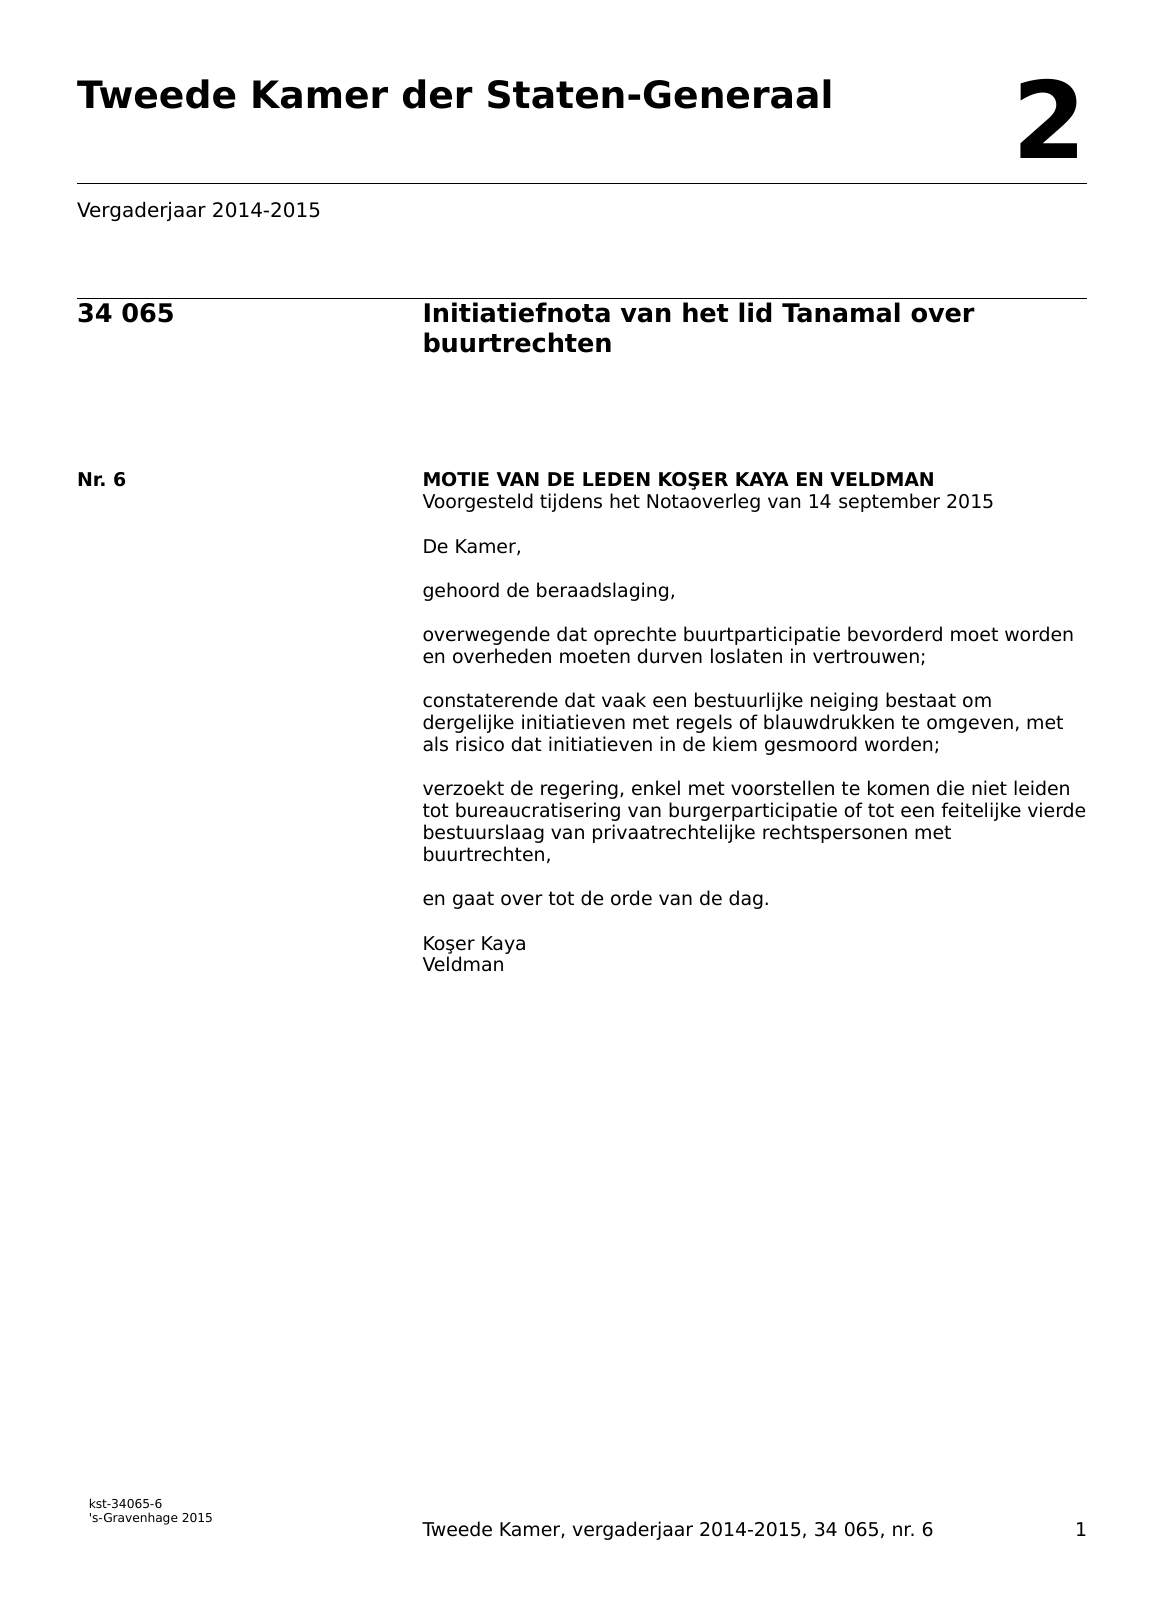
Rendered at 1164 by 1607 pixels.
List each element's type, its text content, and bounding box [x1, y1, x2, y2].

table_header Tweede Kamer der Staten-Generaal [77, 59, 886, 183]
text en gaat over tot de orde van de dag. [422, 888, 1087, 910]
text constaterende dat vaak een bestuurlijke neiging bestaat om dergelijke initiatieven met regels of blauwdrukken te omgeven, met als risico dat initiatieven in de kiem gesmoord worden; [422, 690, 1087, 756]
text Koşer Kaya [422, 932, 1087, 954]
table_cell Vergaderjaar 2014-2015 [77, 184, 1087, 298]
text overwegende dat oprechte buurtparticipatie bevorderd moet worden en overheden moeten durven loslaten in vertrouwen; [422, 624, 1087, 668]
text 's-Gravenhage 2015 [88, 1511, 323, 1525]
text verzoekt de regering, enkel met voorstellen te komen die niet leiden tot bureaucratisering van burgerparticipatie of tot een feitelijke vierde bestuurslaag van privaatrechtelijke rechtspersonen met buurtrechten, [422, 778, 1087, 866]
table_header 2 [886, 59, 1087, 183]
subtitle Nr. 6 MOTIE VAN DE LEDEN KOŞER KAYA EN VELDMAN [77, 469, 1087, 491]
subtitle 34 065 Initiatiefnota van het lid Tanamal over buurtrechten [77, 299, 1087, 358]
text Veldman [422, 954, 1087, 976]
text gehoord de beraadslaging, [422, 580, 1087, 602]
text Voorgesteld tijdens het Notaoverleg van 14 september 2015 [422, 491, 1087, 513]
text De Kamer, [422, 536, 1087, 557]
text kst-34065-6 [88, 1497, 323, 1511]
